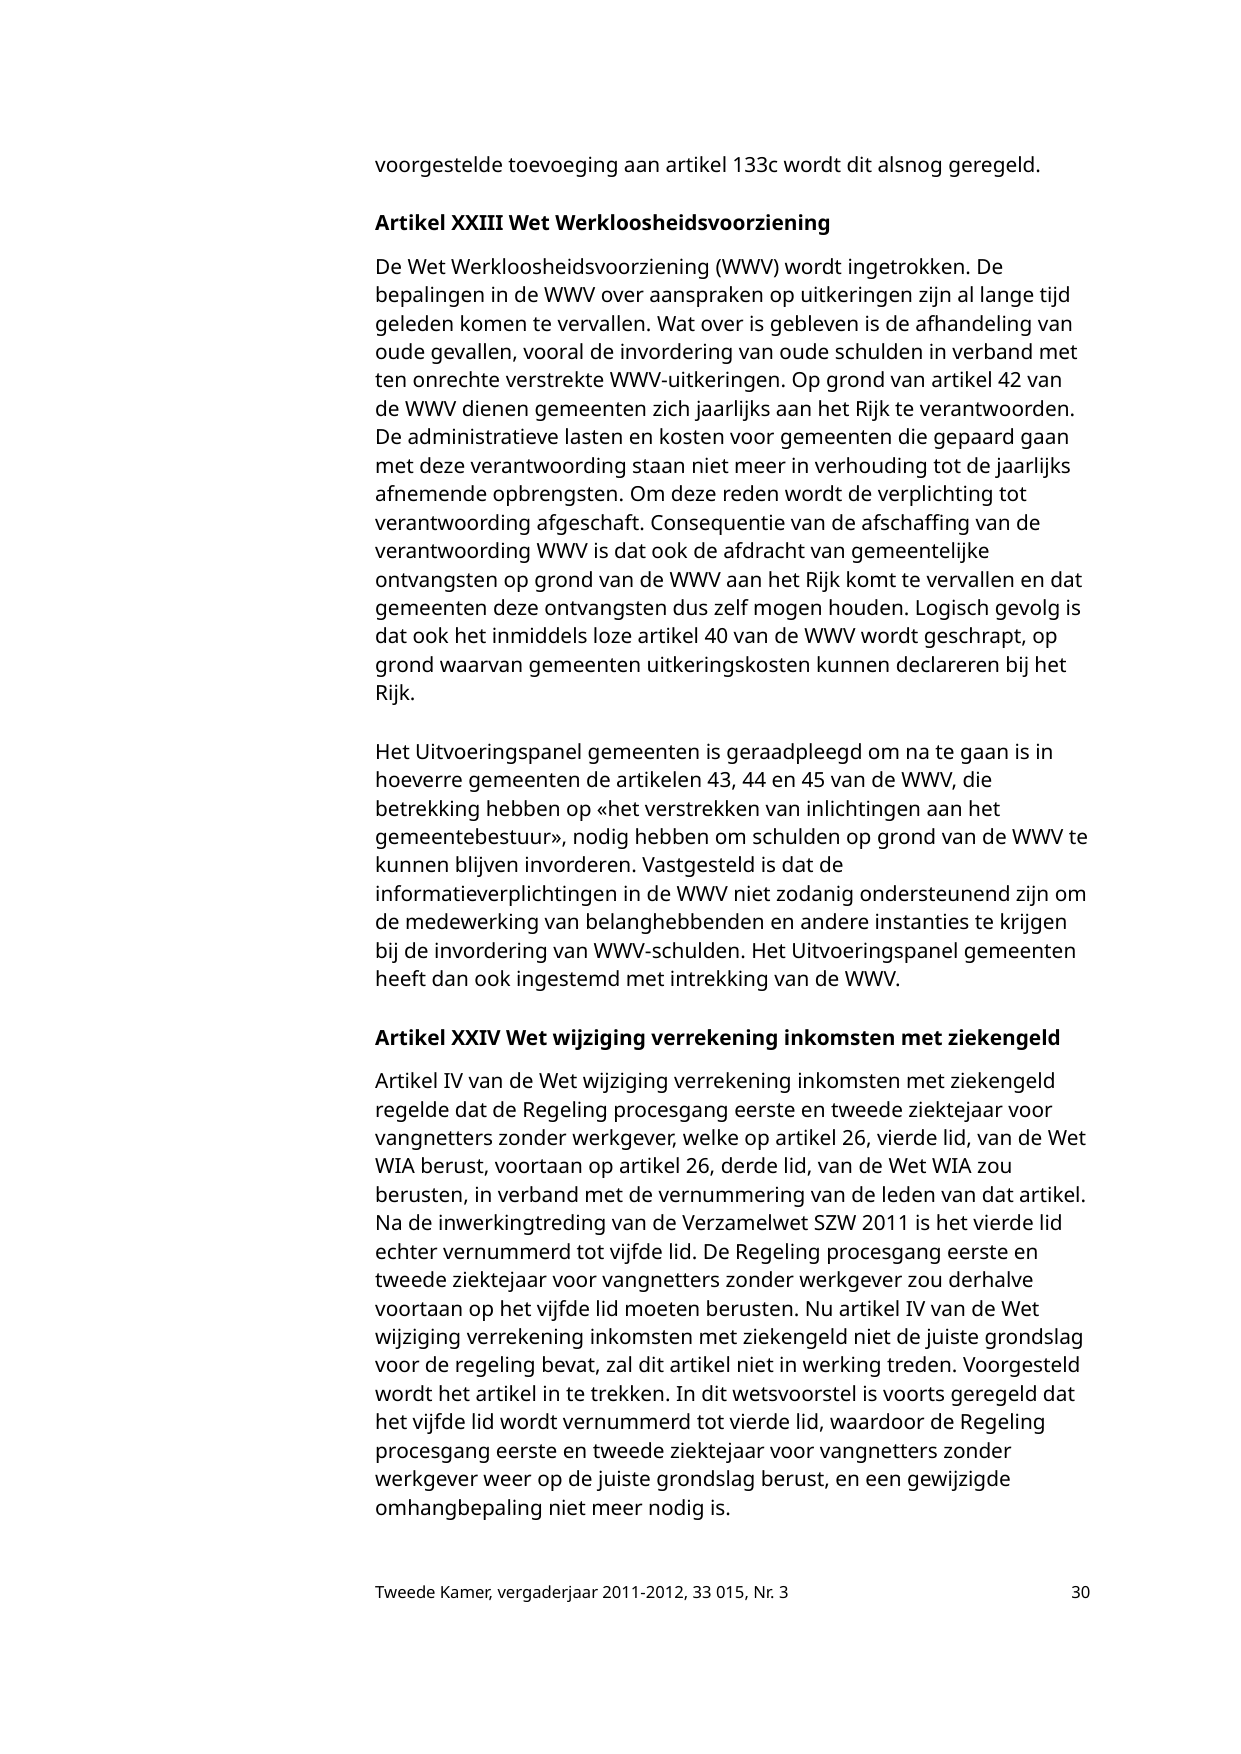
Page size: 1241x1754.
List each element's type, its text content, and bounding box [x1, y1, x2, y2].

text De Wet Werkloosheidsvoorziening (WWV) wordt ingetrokken. De bepalingen in de WWV over aanspraken op uitkeringen zijn al lange tijd geleden komen te vervallen. Wat over is gebleven is de afhandeling van oude gevallen, vooral de invordering van oude schulden in verband met ten onrechte verstrekte WWV-uitkeringen. Op grond van artikel 42 van de WWV dienen gemeenten zich jaarlijks aan het Rijk te verantwoorden. De administratieve lasten en kosten voor gemeenten die gepaard gaan met deze verantwoording staan niet meer in verhouding tot de jaarlijks afnemende opbrengsten. Om deze reden wordt de verplichting tot verantwoording afgeschaft. Consequentie van de afschaffing van de verantwoording WWV is dat ook de afdracht van gemeentelijke ontvangsten op grond van de WWV aan het Rijk komt te vervallen en dat gemeenten deze ontvangsten dus zelf mogen houden. Logisch gevolg is dat ook het inmiddels loze artikel 40 van de WWV wordt geschrapt, op grond waarvan gemeenten uitkeringskosten kunnen declareren bij het Rijk. [375, 252, 1090, 707]
text Het Uitvoeringspanel gemeenten is geraadpleegd om na te gaan is in hoeverre gemeenten de artikelen 43, 44 en 45 van de WWV, die betrekking hebben op «het verstrekken van inlichtingen aan het gemeentebestuur», nodig hebben om schulden op grond van de WWV te kunnen blijven invorderen. Vastgesteld is dat de informatieverplichtingen in de WWV niet zodanig ondersteunend zijn om de medewerking van belanghebbenden en andere instanties te krijgen bij de invordering van WWV-schulden. Het Uitvoeringspanel gemeenten heeft dan ook ingestemd met intrekking van de WWV. [375, 737, 1090, 993]
text voorgestelde toevoeging aan artikel 133c wordt dit alsnog geregeld. [375, 150, 1090, 178]
text Artikel XXIII Wet Werkloosheidsvoorziening [375, 208, 1090, 237]
text Artikel IV van de Wet wijziging verrekening inkomsten met ziekengeld regelde dat de Regeling procesgang eerste en tweede ziektejaar voor vangnetters zonder werkgever, welke op artikel 26, vierde lid, van de Wet WIA berust, voortaan op artikel 26, derde lid, van de Wet WIA zou berusten, in verband met de vernummering van de leden van dat artikel. Na de inwerkingtreding van de Verzamelwet SZW 2011 is het vierde lid echter vernummerd tot vijfde lid. De Regeling procesgang eerste en tweede ziektejaar voor vangnetters zonder werkgever zou derhalve voortaan op het vijfde lid moeten berusten. Nu artikel IV van de Wet wijziging verrekening inkomsten met ziekengeld niet de juiste grondslag voor de regeling bevat, zal dit artikel niet in werking treden. Voorgesteld wordt het artikel in te trekken. In dit wetsvoorstel is voorts geregeld dat het vijfde lid wordt vernummerd tot vierde lid, waardoor de Regeling procesgang eerste en tweede ziektejaar voor vangnetters zonder werkgever weer op de juiste grondslag berust, en een gewijzigde omhangbepaling niet meer nodig is. [375, 1066, 1090, 1521]
text Artikel XXIV Wet wijziging verrekening inkomsten met ziekengeld [375, 1023, 1090, 1051]
